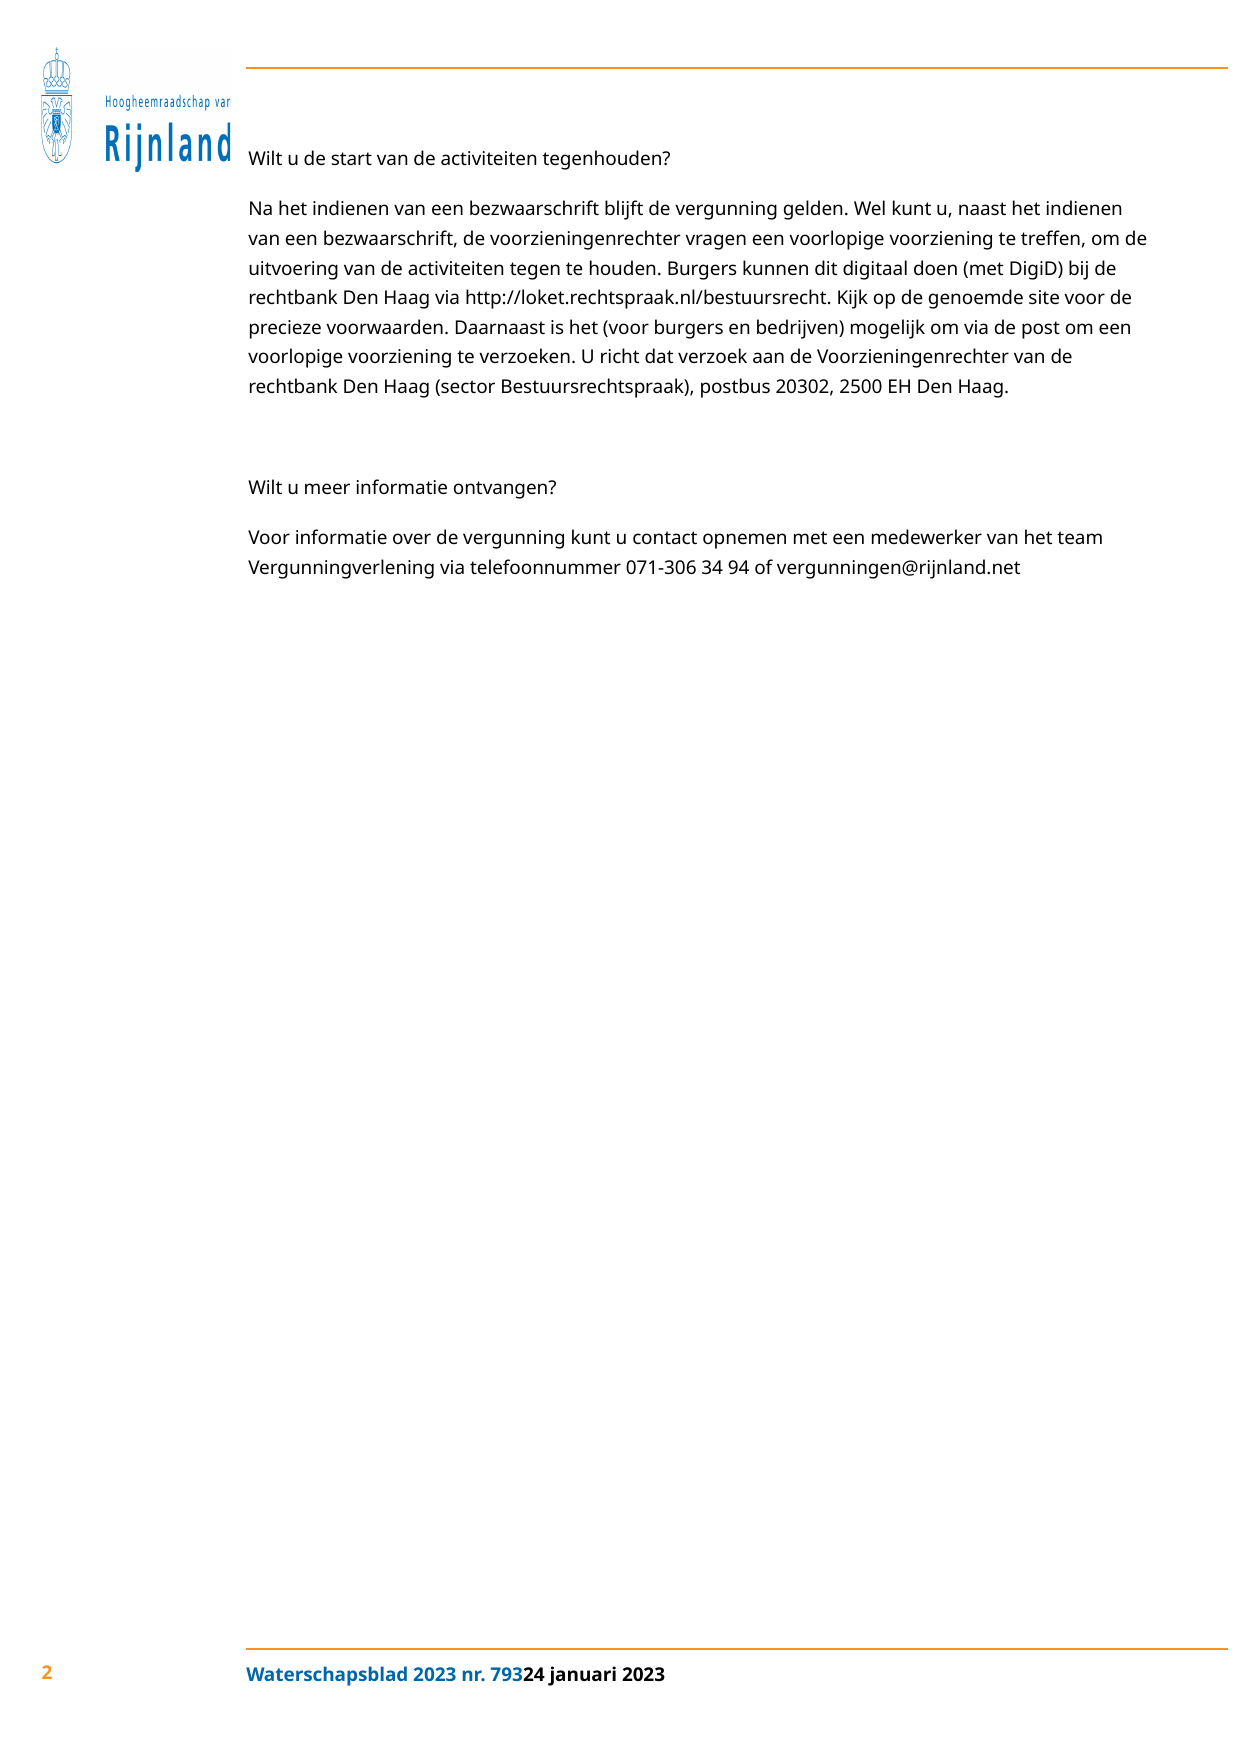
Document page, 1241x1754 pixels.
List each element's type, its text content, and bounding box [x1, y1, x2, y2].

text Wilt u meer informatie ontvangen? [248, 474, 1152, 500]
text Voor informatie over de vergunning kunt u contact opnemen met een medewerker van het team Vergunningverlening via telefoonnummer 071-306 34 94 of vergunningen@rijnland.net [248, 524, 1152, 580]
text Na het indienen van een bezwaarschrift blijft de vergunning gelden. Wel kunt u, naast het indienen van een bezwaarschrift, de voorzieningenrechter vragen een voorlopige voorziening te treffen, om de uitvoering van de activiteiten tegen te houden. Burgers kunnen dit digitaal doen (met DigiD) bij de rechtbank Den Haag via http://loket.rechtspraak.nl/bestuursrecht. Kijk op de genoemde site voor de precieze voorwaarden. Daarnaast is het (voor burgers en bedrijven) mogelijk om via de post om een voorlopige voorziening te verzoeken. U richt dat verzoek aan de Voorzieningenrechter van de rechtbank Den Haag (sector Bestuursrechtspraak), postbus 20302, 2500 EH Den Haag. [248, 196, 1152, 399]
text Wilt u de start van de activiteiten tegenhouden? [248, 145, 1152, 171]
picture [41, 47, 231, 172]
